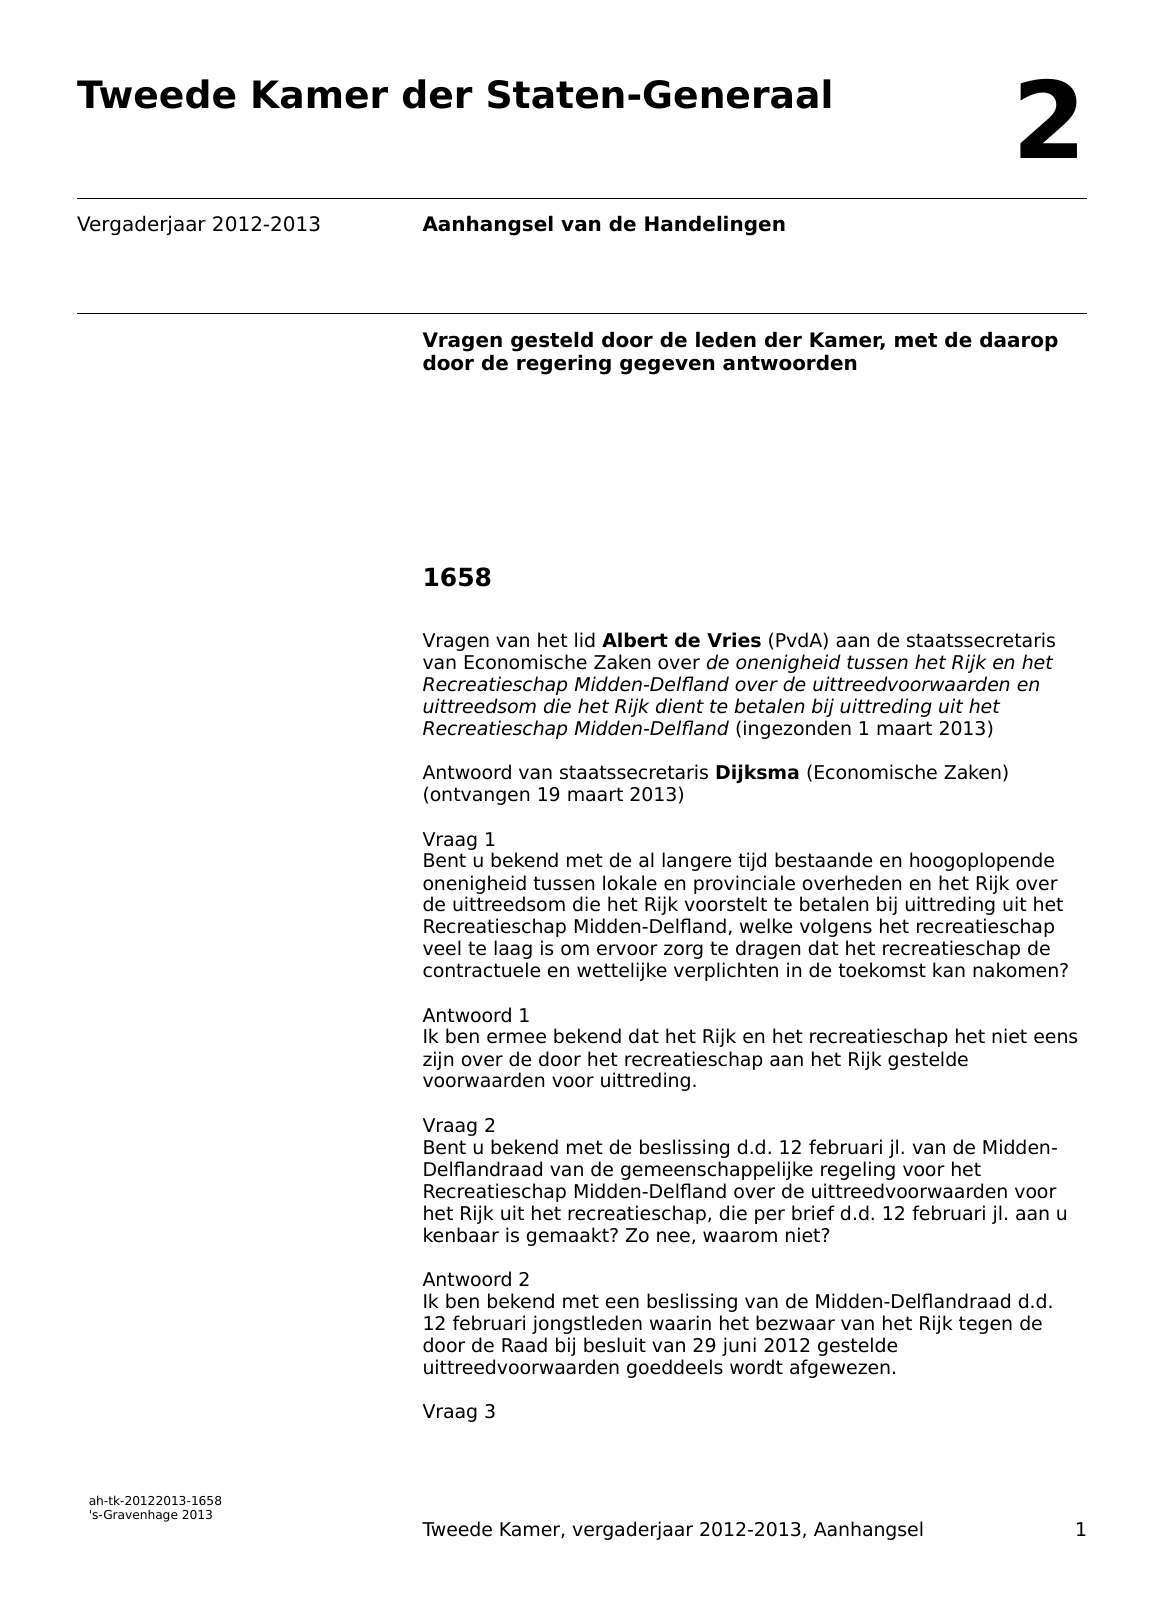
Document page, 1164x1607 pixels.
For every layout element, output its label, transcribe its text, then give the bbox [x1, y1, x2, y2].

text Antwoord 2 [422, 1269, 1087, 1291]
table_cell Vergaderjaar 2012-2013 [77, 199, 422, 313]
table_header 2 [886, 59, 1087, 198]
table_cell [77, 314, 422, 375]
text Vragen van het lid Albert de Vries (PvdA) aan de staatssecretaris van Economische Zaken over de onenigheid tussen het Rijk en het Recreatieschap Midden-Delfland over de uittreedvoorwaarden en uittreedsom die het Rijk dient te betalen bij uittreding uit het Recreatieschap Midden-Delfland (ingezonden 1 maart 2013) [422, 630, 1087, 740]
text 1658 [422, 563, 1087, 592]
text Antwoord 1 [422, 1004, 1087, 1026]
text Vraag 1 [422, 828, 1087, 850]
text ah-tk-20122013-1658 [88, 1494, 323, 1508]
text Ik ben bekend met een beslissing van de Midden-Delflandraad d.d. 12 februari jongstleden waarin het bezwaar van het Rijk tegen de door de Raad bij besluit van 29 juni 2012 gestelde uittreedvoorwaarden goeddeels wordt afgewezen. [422, 1291, 1087, 1378]
table_header Tweede Kamer der Staten-Generaal [77, 59, 886, 198]
text Antwoord van staatssecretaris Dijksma (Economische Zaken) (ontvangen 19 maart 2013) [422, 762, 1087, 806]
text Vraag 2 [422, 1114, 1087, 1137]
text Ik ben ermee bekend dat het Rijk en het recreatieschap het niet eens zijn over de door het recreatieschap aan het Rijk gestelde voorwaarden voor uittreding. [422, 1026, 1087, 1092]
text 's-Gravenhage 2013 [88, 1508, 323, 1522]
text Bent u bekend met de al langere tijd bestaande en hoogoplopende onenigheid tussen lokale en provinciale overheden en het Rijk over de uittreedsom die het Rijk voorstelt te betalen bij uittreding uit het Recreatieschap Midden-Delfland, welke volgens het recreatieschap veel te laag is om ervoor zorg te dragen dat het recreatieschap de contractuele en wettelijke verplichten in de toekomst kan nakomen? [422, 850, 1087, 982]
table_cell Vragen gesteld door de leden der Kamer, met de daarop door de regering gegeven antwoorden [422, 314, 1087, 375]
text Vraag 3 [422, 1401, 1087, 1423]
text Bent u bekend met de beslissing d.d. 12 februari jl. van de Midden-Delflandraad van de gemeenschappelijke regeling voor het Recreatieschap Midden-Delfland over de uittreedvoorwaarden voor het Rijk uit het recreatieschap, die per brief d.d. 12 februari jl. aan u kenbaar is gemaakt? Zo nee, waarom niet? [422, 1137, 1087, 1246]
table_cell Aanhangsel van de Handelingen [422, 199, 1087, 313]
